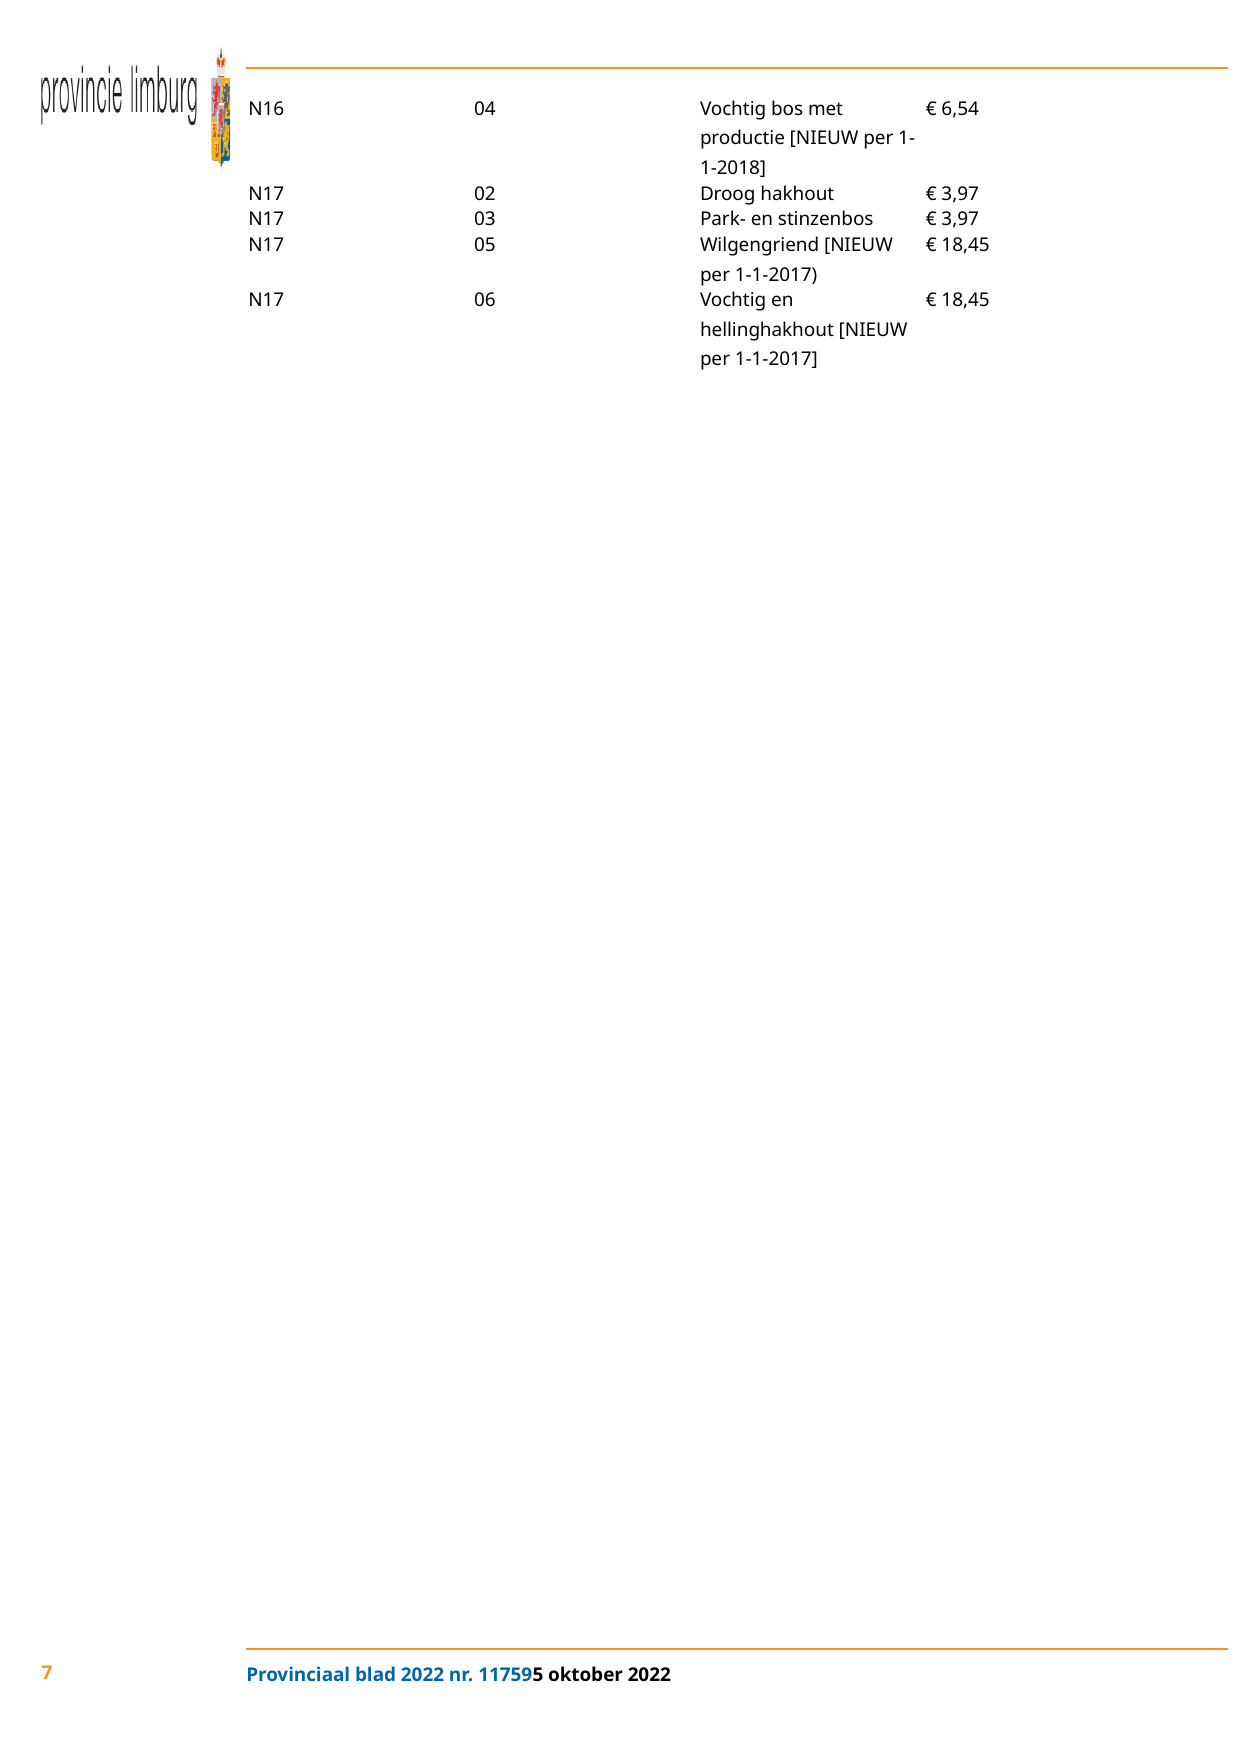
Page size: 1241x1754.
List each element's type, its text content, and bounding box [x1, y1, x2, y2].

table_cell N17 [248, 231, 474, 286]
table_cell € 3,97 [926, 180, 1152, 205]
table_cell Vochtig en hellinghakhout [NIEUW per 1-1-2017] [700, 286, 926, 371]
table_cell Vochtig bos met productie [NIEUW per 1-1-2018] [700, 95, 926, 180]
table_cell 02 [474, 180, 700, 205]
table_cell 03 [474, 205, 700, 231]
picture [41, 47, 231, 172]
table_cell 05 [474, 231, 700, 286]
table_cell 04 [474, 95, 700, 180]
table_cell € 18,45 [926, 286, 1152, 371]
table_cell Park- en stinzenbos [700, 205, 926, 231]
table_cell € 18,45 [926, 231, 1152, 286]
table_cell Droog hakhout [700, 180, 926, 205]
table_cell N17 [248, 180, 474, 205]
table_cell N17 [248, 205, 474, 231]
table_cell N17 [248, 286, 474, 371]
table_cell € 6,54 [926, 95, 1152, 180]
table_cell Wilgengriend [NIEUW per 1-1-2017) [700, 231, 926, 286]
table_cell 06 [474, 286, 700, 371]
table_cell € 3,97 [926, 205, 1152, 231]
table_cell N16 [248, 95, 474, 180]
